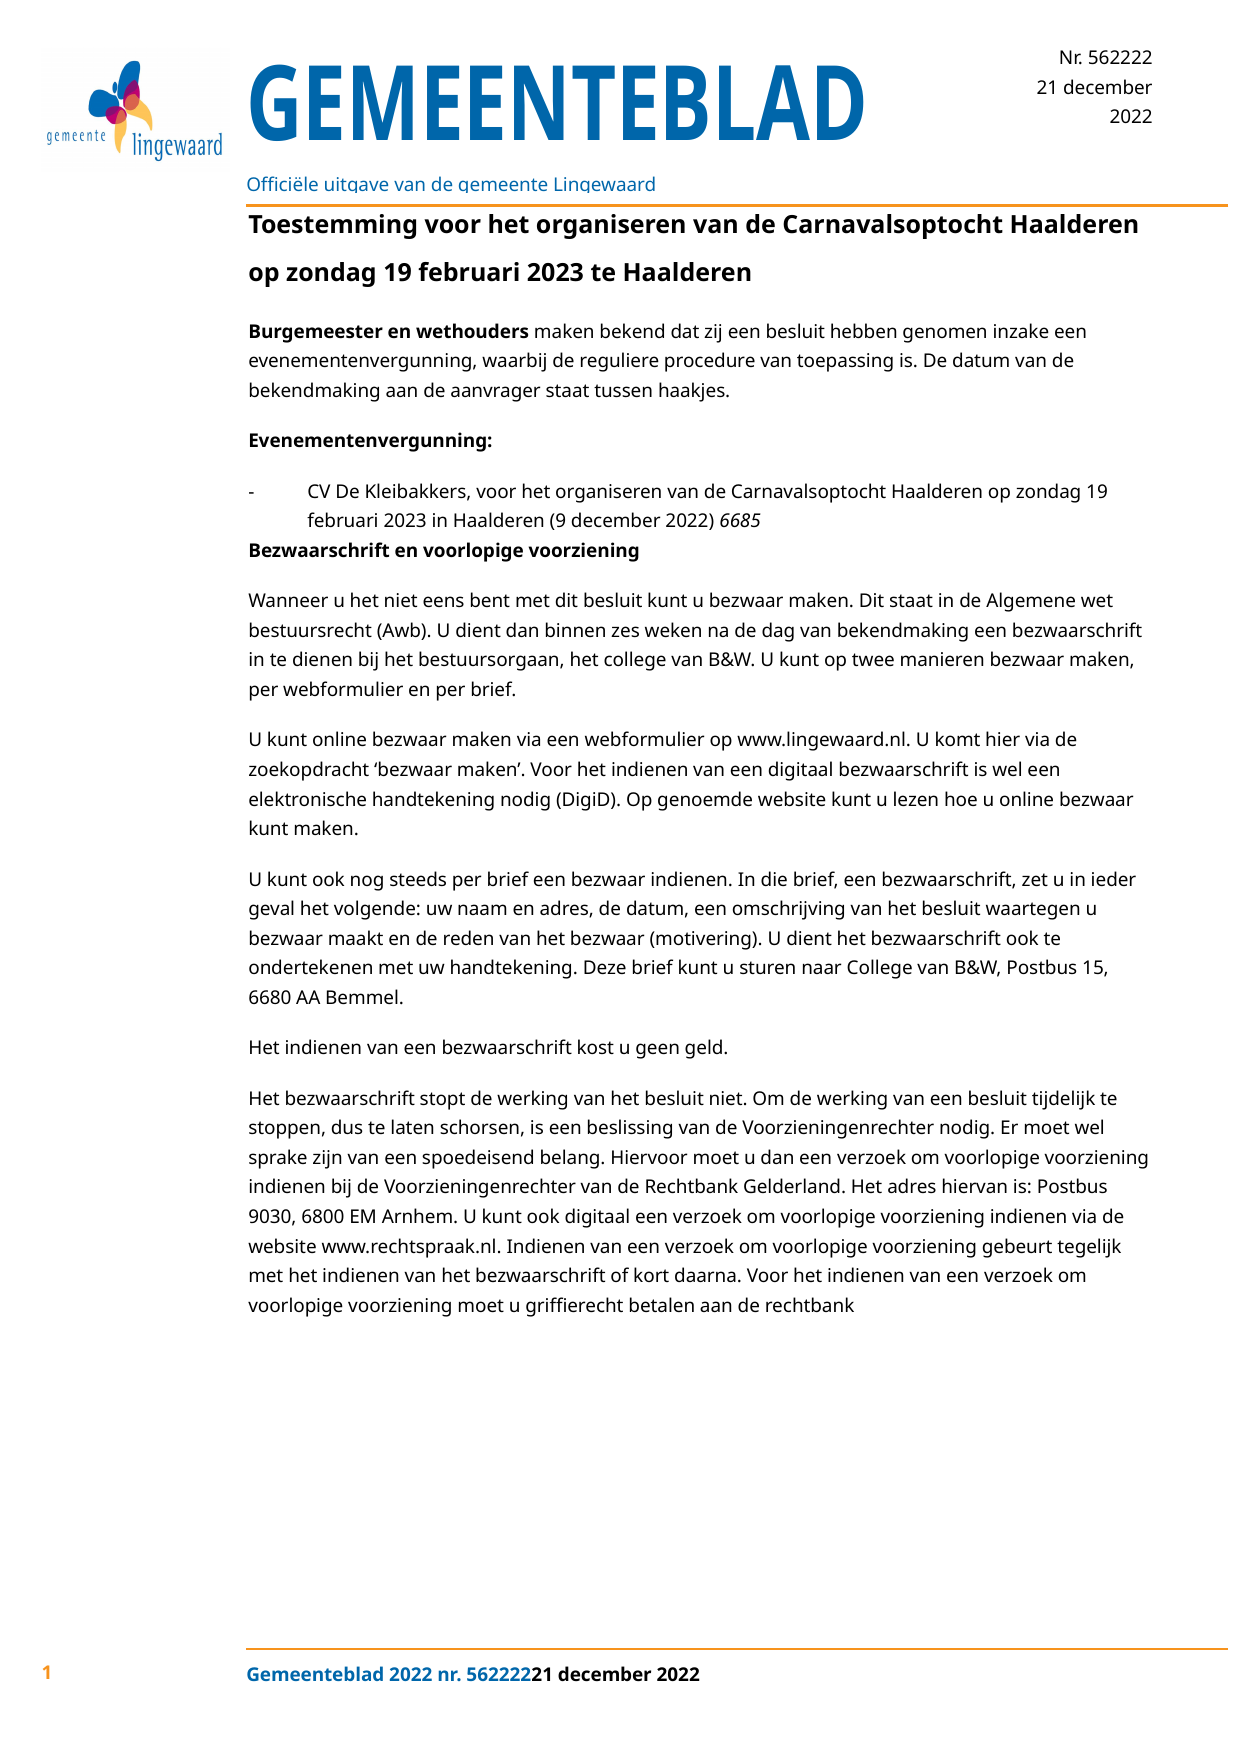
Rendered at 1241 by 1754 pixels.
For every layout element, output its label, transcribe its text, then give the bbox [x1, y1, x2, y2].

text Het bezwaarschrift stopt de werking van het besluit niet. Om de werking van een besluit tijdelijk te stoppen, dus te laten schorsen, is een beslissing van de Voorzieningenrechter nodig. Er moet wel sprake zijn van een spoedeisend belang. Hiervoor moet u dan een verzoek om voorlopige voorziening indienen bij de Voorzieningenrechter van de Rechtbank Gelderland. Het adres hiervan is: Postbus 9030, 6800 EM Arnhem. U kunt ook digitaal een verzoek om voorlopige voorziening indienen via de website www.rechtspraak.nl. Indienen van een verzoek om voorlopige voorziening gebeurt tegelijk met het indienen van het bezwaarschrift of kort daarna. Voor het indienen van een verzoek om voorlopige voorziening moet u griffierecht betalen aan de rechtbank [248, 1085, 1152, 1318]
text Toestemming voor het organiseren van de Carnavalsoptocht Haalderen op zondag 19 februari 2023 te Haalderen [248, 207, 1152, 288]
text Evenementenvergunning: [248, 427, 1152, 453]
text Het indienen van een bezwaarschrift kost u geen geld. [248, 1034, 1152, 1060]
text U kunt online bezwaar maken via een webformulier op www.lingewaard.nl. U komt hier via de zoekopdracht ‘bezwaar maken’. Voor het indienen van een digitaal bezwaarschrift is wel een elektronische handtekening nodig (DigiD). Op genoemde website kunt u lezen hoe u online bezwaar kunt maken. [248, 727, 1152, 841]
picture [41, 47, 231, 172]
list CV De Kleibakkers, voor het organiseren van de Carnavalsoptocht Haalderen op zondag 19 februari 2023 in Haalderen (9 december 2022) 6685 [248, 478, 1152, 533]
text Wanneer u het niet eens bent met dit besluit kunt u bezwaar maken. Dit staat in de Algemene wet bestuursrecht (Awb). U dient dan binnen zes weken na de dag van bekendmaking een bezwaarschrift in te dienen bij het bestuursorgaan, het college van B&W. U kunt op twee manieren bezwaar maken, per webformulier en per brief. [248, 587, 1152, 702]
text Bezwaarschrift en voorlopige voorziening [248, 537, 1152, 563]
text Burgemeester en wethouders maken bekend dat zij een besluit hebben genomen inzake een evenementenvergunning, waarbij de reguliere procedure van toepassing is. De datum van de bekendmaking aan de aanvrager staat tussen haakjes. [248, 318, 1152, 403]
text U kunt ook nog steeds per brief een bezwaar indienen. In die brief, een bezwaarschrift, zet u in ieder geval het volgende: uw naam en adres, de datum, een omschrijving van het besluit waartegen u bezwaar maakt en de reden van het bezwaar (motivering). U dient het bezwaarschrift ook te ondertekenen met uw handtekening. Deze brief kunt u sturen naar College van B&W, Postbus 15, 6680 AA Bemmel. [248, 866, 1152, 1010]
